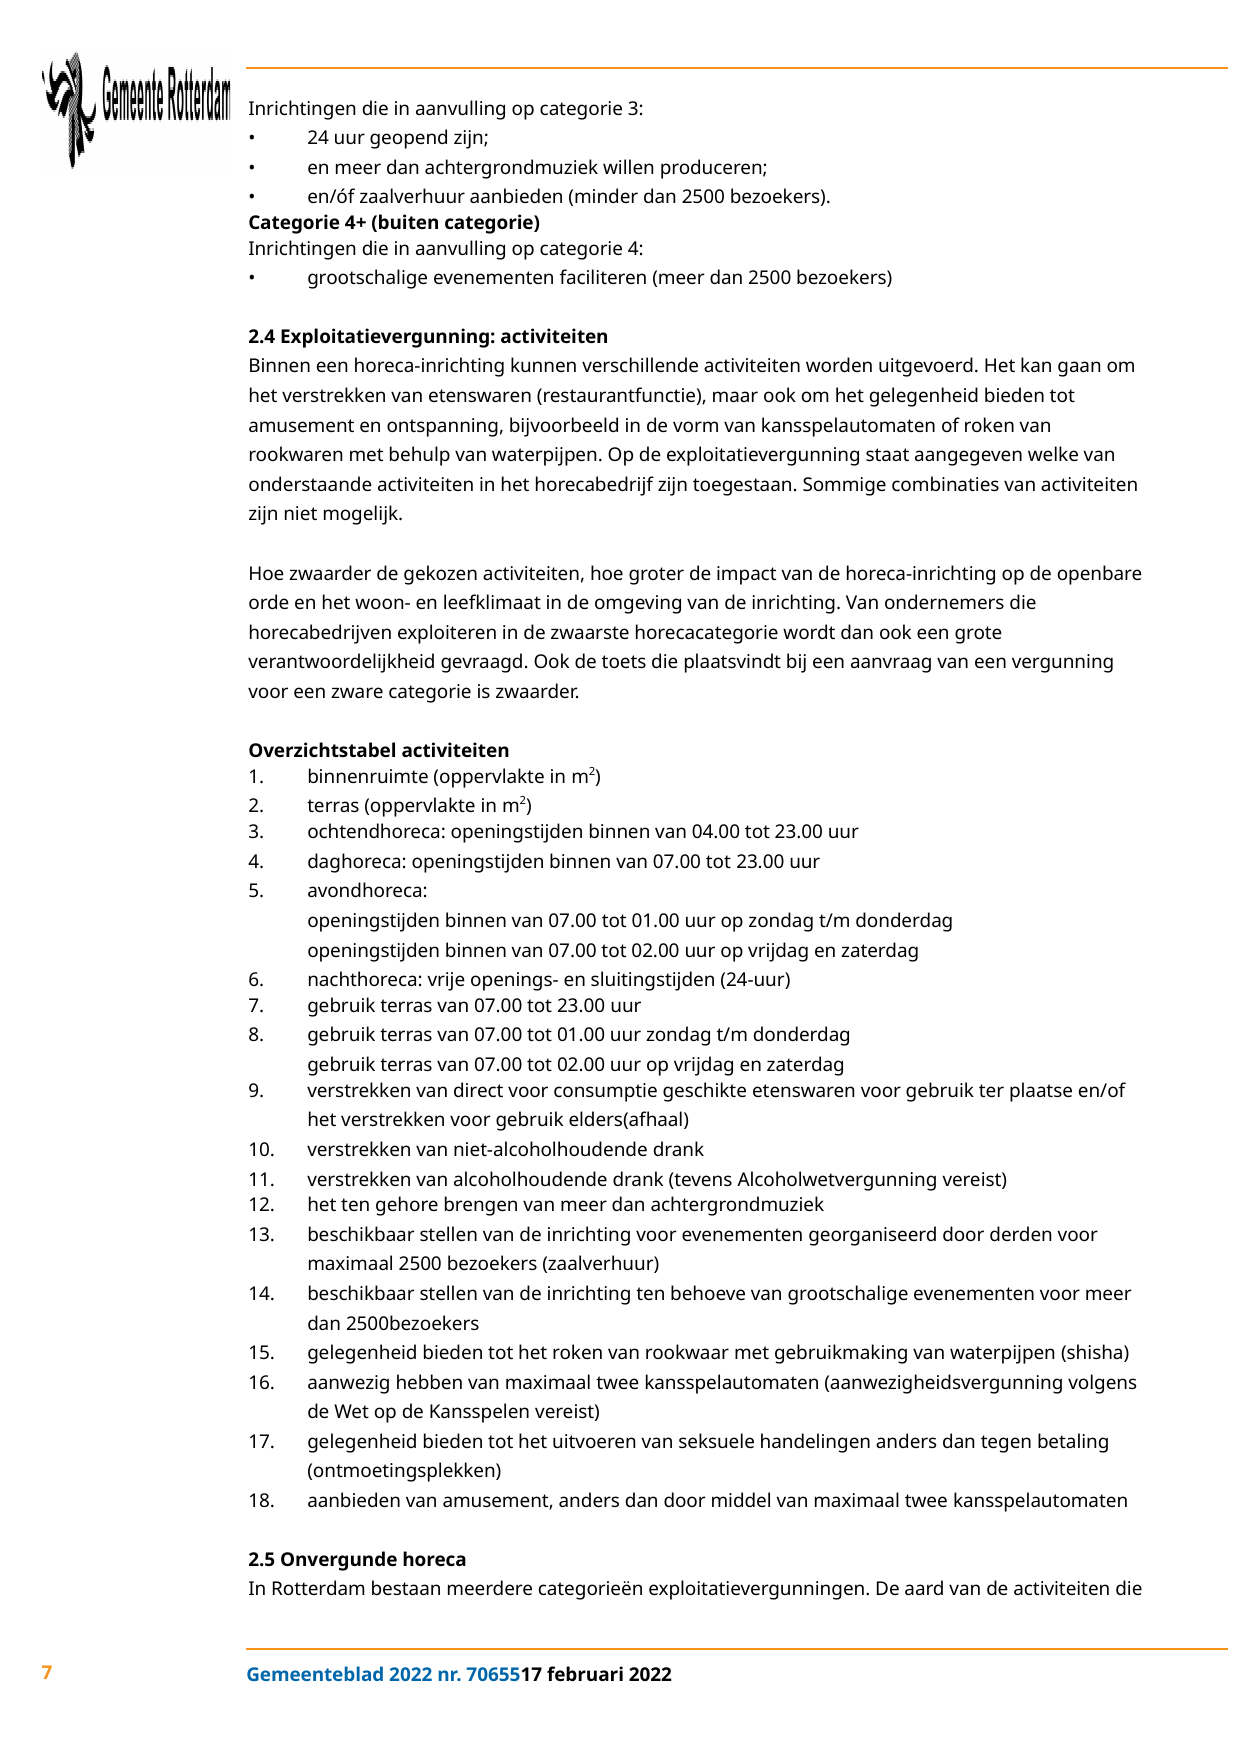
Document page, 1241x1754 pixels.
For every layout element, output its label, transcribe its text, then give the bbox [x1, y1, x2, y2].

picture [41, 47, 231, 172]
text Binnen een horeca-inrichting kunnen verschillende activiteiten worden uitgevoerd. Het kan gaan om het verstrekken van etenswaren (restaurantfunctie), maar ook om het gelegenheid bieden tot amusement en ontspanning, bijvoorbeeld in de vorm van kansspelautomaten of roken van rookwaren met behulp van waterpijpen. Op de exploitatievergunning staat aangegeven welke van onderstaande activiteiten in het horecabedrijf zijn toegestaan. Sommige combinaties van activiteiten zijn niet mogelijk. [248, 353, 1152, 526]
table_header Overzichtstabel activiteiten [248, 738, 1152, 763]
text In Rotterdam bestaan meerdere categorieën exploitatievergunningen. De aard van de activiteiten die [248, 1575, 1152, 1601]
text 2.5 Onvergunde horeca [248, 1546, 1152, 1572]
text Hoe zwaarder de gekozen activiteiten, hoe groter de impact van de horeca-inrichting op de openbare orde en het woon- en leefklimaat in de omgeving van de inrichting. Van ondernemers die horecabedrijven exploiteren in de zwaarste horecacategorie wordt dan ook een grote verantwoordelijkheid gevraagd. Ook de toets die plaatsvindt bij een aanvraag van een vergunning voor een zware categorie is zwaarder. [248, 560, 1152, 704]
table_cell verstrekken van direct voor consumptie geschikte etenswaren voor gebruik ter plaatse en/of het verstrekken voor gebruik elders(afhaal) verstrekken van niet-alcoholhoudende drank verstrekken van alcoholhoudende drank (tevens Alcoholwetvergunning vereist) [248, 1077, 1152, 1191]
table_cell Inrichtingen die in aanvulling op categorie 4: grootschalige evenementen faciliteren (meer dan 2500 bezoekers) [248, 235, 1152, 290]
table_cell gebruik terras van 07.00 tot 23.00 uur gebruik terras van 07.00 tot 01.00 uur zondag t/m donderdag gebruik terras van 07.00 tot 02.00 uur op vrijdag en zaterdag [248, 992, 1152, 1077]
table_cell het ten gehore brengen van meer dan achtergrondmuziek beschikbaar stellen van de inrichting voor evenementen georganiseerd door derden voor maximaal 2500 bezoekers (zaalverhuur) beschikbaar stellen van de inrichting ten behoeve van grootschalige evenementen voor meer dan 2500bezoekers gelegenheid bieden tot het roken van rookwaar met gebruikmaking van waterpijpen (shisha) aanwezig hebben van maximaal twee kansspelautomaten (aanwezigheidsvergunning volgens de Wet op de Kansspelen vereist) gelegenheid bieden tot het uitvoeren van seksuele handelingen anders dan tegen betaling (ontmoetingsplekken) aanbieden van amusement, anders dan door middel van maximaal twee kansspelautomaten [248, 1191, 1152, 1513]
table_cell binnenruimte (oppervlakte in m2) terras (oppervlakte in m2) [248, 763, 1152, 818]
table_cell ochtendhoreca: openingstijden binnen van 04.00 tot 23.00 uur daghoreca: openingstijden binnen van 07.00 tot 23.00 uur avondhoreca: openingstijden binnen van 07.00 tot 01.00 uur op zondag t/m donderdag openingstijden binnen van 07.00 tot 02.00 uur op vrijdag en zaterdag nachthoreca: vrije openings- en sluitingstijden (24-uur) [248, 819, 1152, 992]
table_cell Categorie 4+ (buiten categorie) [248, 209, 1152, 235]
text 2.4 Exploitatievergunning: activiteiten [248, 323, 1152, 349]
table_cell Inrichtingen die in aanvulling op categorie 3: 24 uur geopend zijn; en meer dan achtergrondmuziek willen produceren; en/óf zaalverhuur aanbieden (minder dan 2500 bezoekers). [248, 95, 1152, 209]
